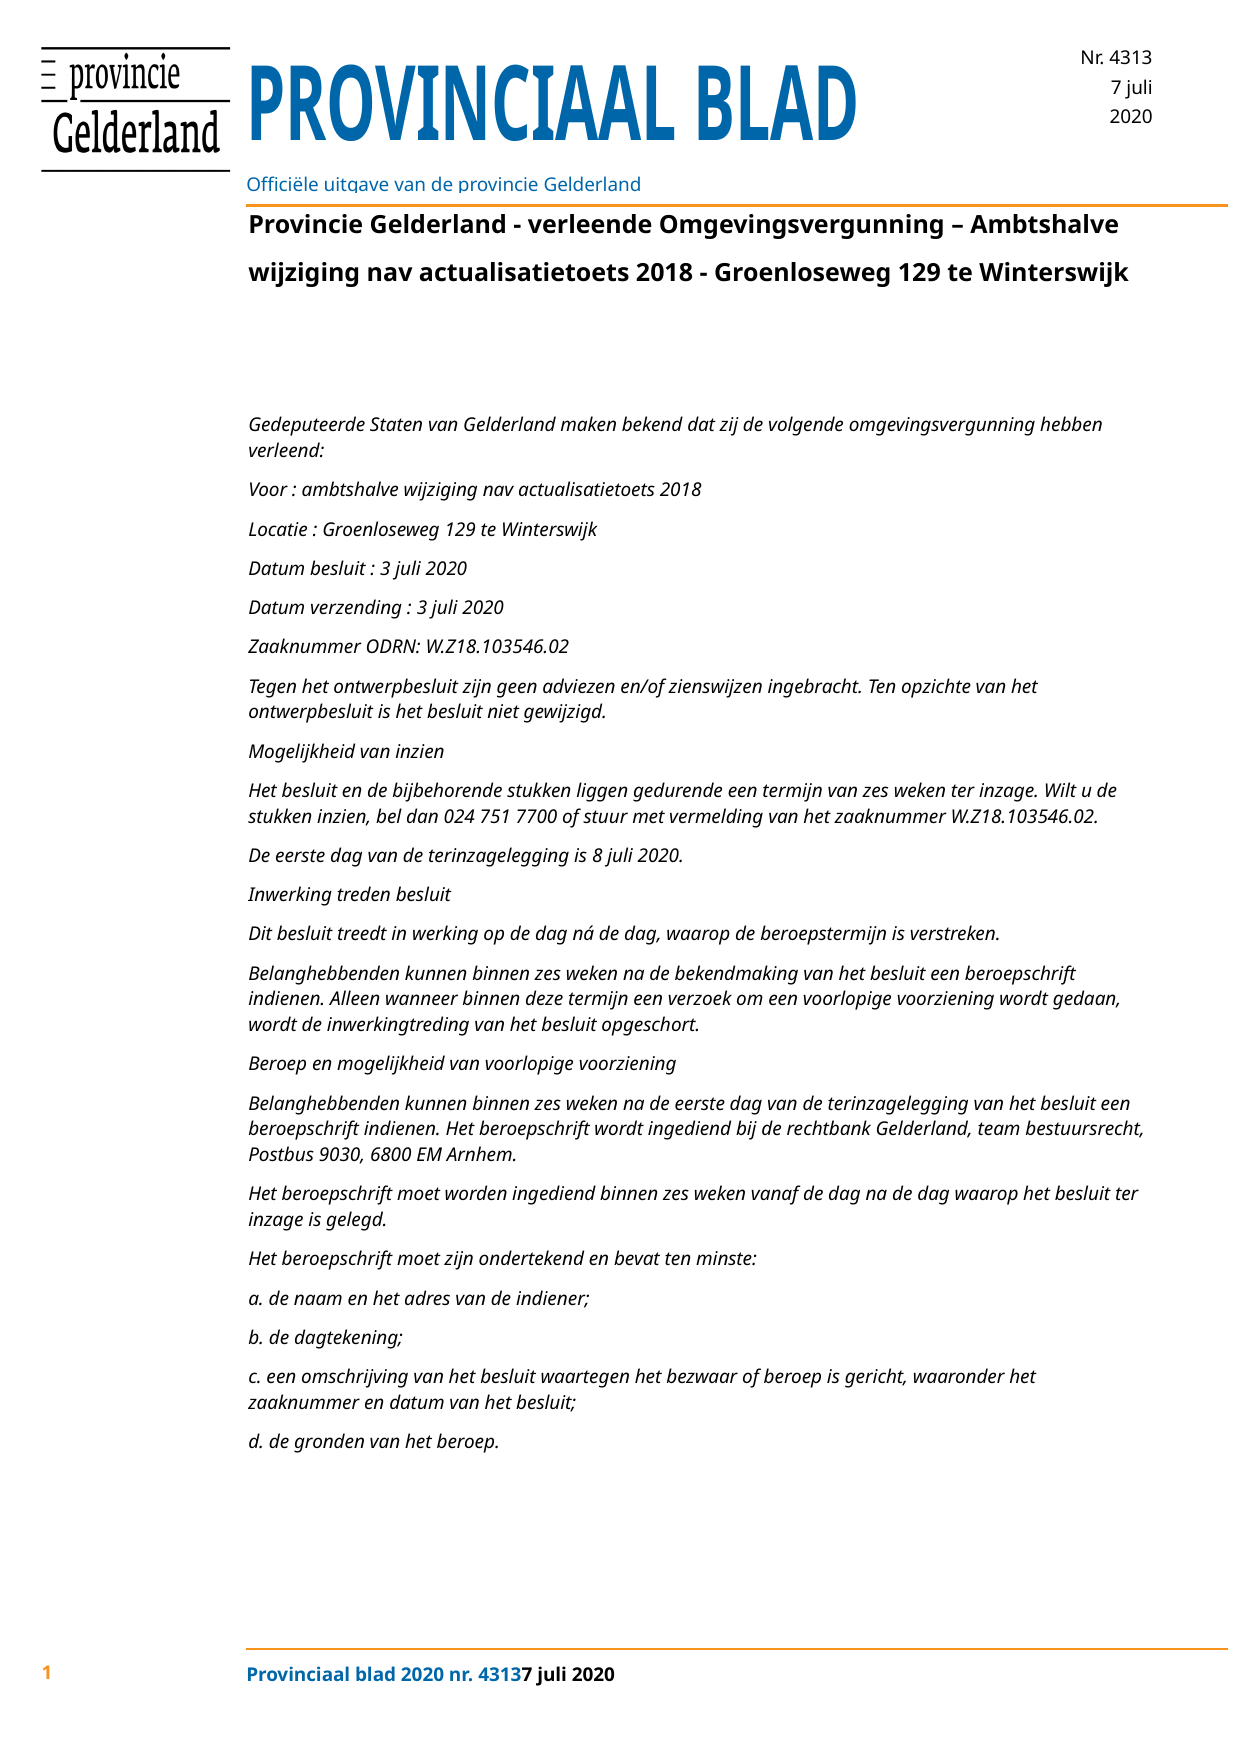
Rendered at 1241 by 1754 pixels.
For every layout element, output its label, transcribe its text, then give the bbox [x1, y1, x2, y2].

text Het beroepschrift moet zijn ondertekend en bevat ten minste: [248, 1246, 1152, 1271]
text Gedeputeerde Staten van Gelderland maken bekend dat zij de volgende omgevingsvergunning hebben verleend: [248, 411, 1152, 463]
text Datum besluit : 3 juli 2020 [248, 555, 1152, 581]
text Mogelijkheid van inzien [248, 738, 1152, 763]
text Beroep en mogelijkheid van voorlopige voorziening [248, 1051, 1152, 1076]
text Locatie : Groenloseweg 129 te Winterswijk [248, 516, 1152, 541]
text Inwerking treden besluit [248, 881, 1152, 907]
text Het beroepschrift moet worden ingediend binnen zes weken vanaf de dag na de dag waarop het besluit ter inzage is gelegd. [248, 1181, 1152, 1232]
text Tegen het ontwerpbesluit zijn geen adviezen en/of zienswijzen ingebracht. Ten opzichte van het ontwerpbesluit is het besluit niet gewijzigd. [248, 673, 1152, 724]
text c. een omschrijving van het besluit waartegen het bezwaar of beroep is gericht, waaronder het zaaknummer en datum van het besluit; [248, 1363, 1152, 1415]
text Voor : ambtshalve wijziging nav actualisatietoets 2018 [248, 476, 1152, 502]
text a. de naam en het adres van de indiener; [248, 1285, 1152, 1311]
picture [41, 47, 231, 172]
text b. de dagtekening; [248, 1324, 1152, 1350]
text De eerste dag van de terinzagelegging is 8 juli 2020. [248, 842, 1152, 868]
text Zaaknummer ODRN: W.Z18.103546.02 [248, 633, 1152, 659]
text Belanghebbenden kunnen binnen zes weken na de bekendmaking van het besluit een beroepschrift indienen. Alleen wanneer binnen deze termijn een verzoek om een voorlopige voorziening wordt gedaan, wordt de inwerkingtreding van het besluit opgeschort. [248, 960, 1152, 1037]
text Het besluit en de bijbehorende stukken liggen gedurende een termijn van zes weken ter inzage. Wilt u de stukken inzien, bel dan 024 751 7700 of stuur met vermelding van het zaaknummer W.Z18.103546.02. [248, 777, 1152, 828]
text Belanghebbenden kunnen binnen zes weken na de eerste dag van de terinzagelegging van het besluit een beroepschrift indienen. Het beroepschrift wordt ingediend bij de rechtbank Gelderland, team bestuursrecht, Postbus 9030, 6800 EM Arnhem. [248, 1090, 1152, 1167]
text d. de gronden van het beroep. [248, 1428, 1152, 1454]
text Provincie Gelderland - verleende Omgevingsvergunning – Ambtshalve wijziging nav actualisatietoets 2018 - Groenloseweg 129 te Winterswijk [248, 207, 1152, 288]
text Dit besluit treedt in werking op de dag ná de dag, waarop de beroepstermijn is verstreken. [248, 921, 1152, 946]
text Datum verzending : 3 juli 2020 [248, 594, 1152, 620]
